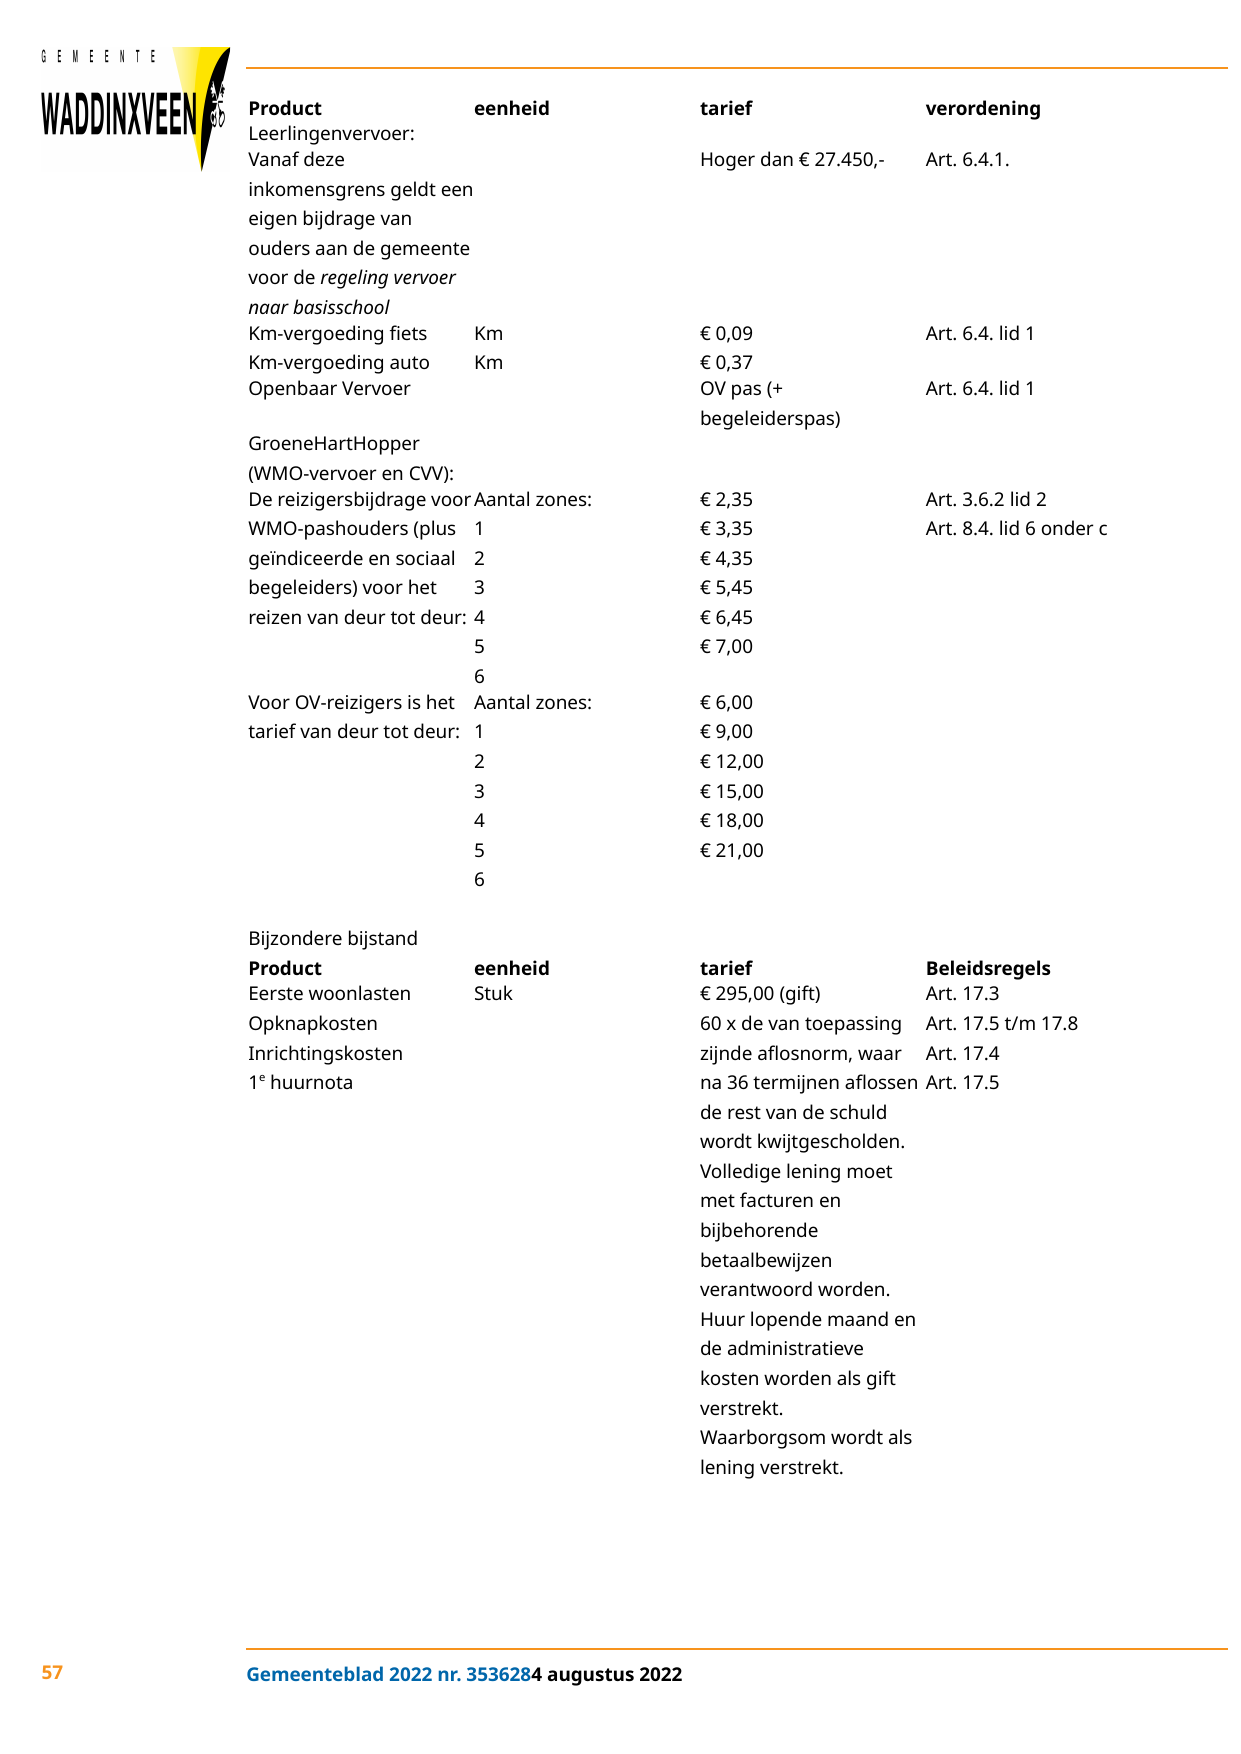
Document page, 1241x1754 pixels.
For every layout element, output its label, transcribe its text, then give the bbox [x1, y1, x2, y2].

table_cell Art. 17.3 Art. 17.5 t/m 17.8 Art. 17.4 Art. 17.5 [926, 981, 1152, 1479]
table_cell [474, 375, 700, 431]
table_cell [474, 431, 700, 486]
table_cell Aantal zones: 1 2 3 4 5 6 [474, 689, 700, 892]
table_cell Art. 6.4. lid 1 [926, 320, 1152, 375]
table_cell Vanaf deze inkomensgrens geldt een eigen bijdrage van ouders aan de gemeente voor de regeling vervoer naar basisschool [248, 146, 474, 320]
table_cell Art. 6.4.1. [926, 146, 1152, 320]
table_cell [474, 146, 700, 320]
table_cell [926, 431, 1152, 486]
table_cell De reizigersbijdrage voor WMO-pashouders (plus geïndiceerde en sociaal begeleiders) voor het reizen van deur tot deur: [248, 486, 474, 689]
table_cell [926, 689, 1152, 892]
table_header tarief [700, 955, 926, 981]
table_cell € 295,00 (gift) 60 x de van toepassing zijnde aflosnorm, waar na 36 termijnen aflossen de rest van de schuld wordt kwijtgescholden. Volledige lening moet met facturen en bijbehorende betaalbewijzen verantwoord worden. Huur lopende maand en de administratieve kosten worden als gift verstrekt. Waarborgsom wordt als lening verstrekt. [700, 981, 926, 1479]
table_cell € 2,35 € 3,35 € 4,35 € 5,45 € 6,45 € 7,00 [700, 486, 926, 689]
table_cell Km-vergoeding fiets Km-vergoeding auto [248, 320, 474, 375]
table_cell Aantal zones: 1 2 3 4 5 6 [474, 486, 700, 689]
table_cell Voor OV-reizigers is het tarief van deur tot deur: [248, 689, 474, 892]
table_cell Art. 6.4. lid 1 [926, 375, 1152, 431]
table_cell € 6,00 € 9,00 € 12,00 € 15,00 € 18,00 € 21,00 [700, 689, 926, 892]
table_cell Art. 3.6.2 lid 2 Art. 8.4. lid 6 onder c [926, 486, 1152, 689]
table_cell € 0,09 € 0,37 [700, 320, 926, 375]
table_cell Leerlingenvervoer: [248, 121, 474, 146]
table_header verordening [926, 95, 1152, 121]
table_cell Openbaar Vervoer [248, 375, 474, 431]
table_header Product [248, 95, 474, 121]
table_cell [474, 121, 700, 146]
table_cell Stuk [474, 981, 700, 1479]
picture [41, 47, 231, 172]
table_cell [926, 121, 1152, 146]
table_cell [700, 431, 926, 486]
table_cell [700, 121, 926, 146]
table_cell OV pas (+ begeleiderspas) [700, 375, 926, 431]
table_cell Eerste woonlasten Opknapkosten Inrichtingskosten 1e huurnota [248, 981, 474, 1479]
table_header eenheid [474, 955, 700, 981]
table_cell Km Km [474, 320, 700, 375]
table_header eenheid [474, 95, 700, 121]
text Bijzondere bijstand [248, 925, 1152, 951]
table_cell Hoger dan € 27.450,- [700, 146, 926, 320]
table_header Product [248, 955, 474, 981]
table_header tarief [700, 95, 926, 121]
table_cell GroeneHartHopper (WMO-vervoer en CVV): [248, 431, 474, 486]
table_header Beleidsregels [926, 955, 1152, 981]
